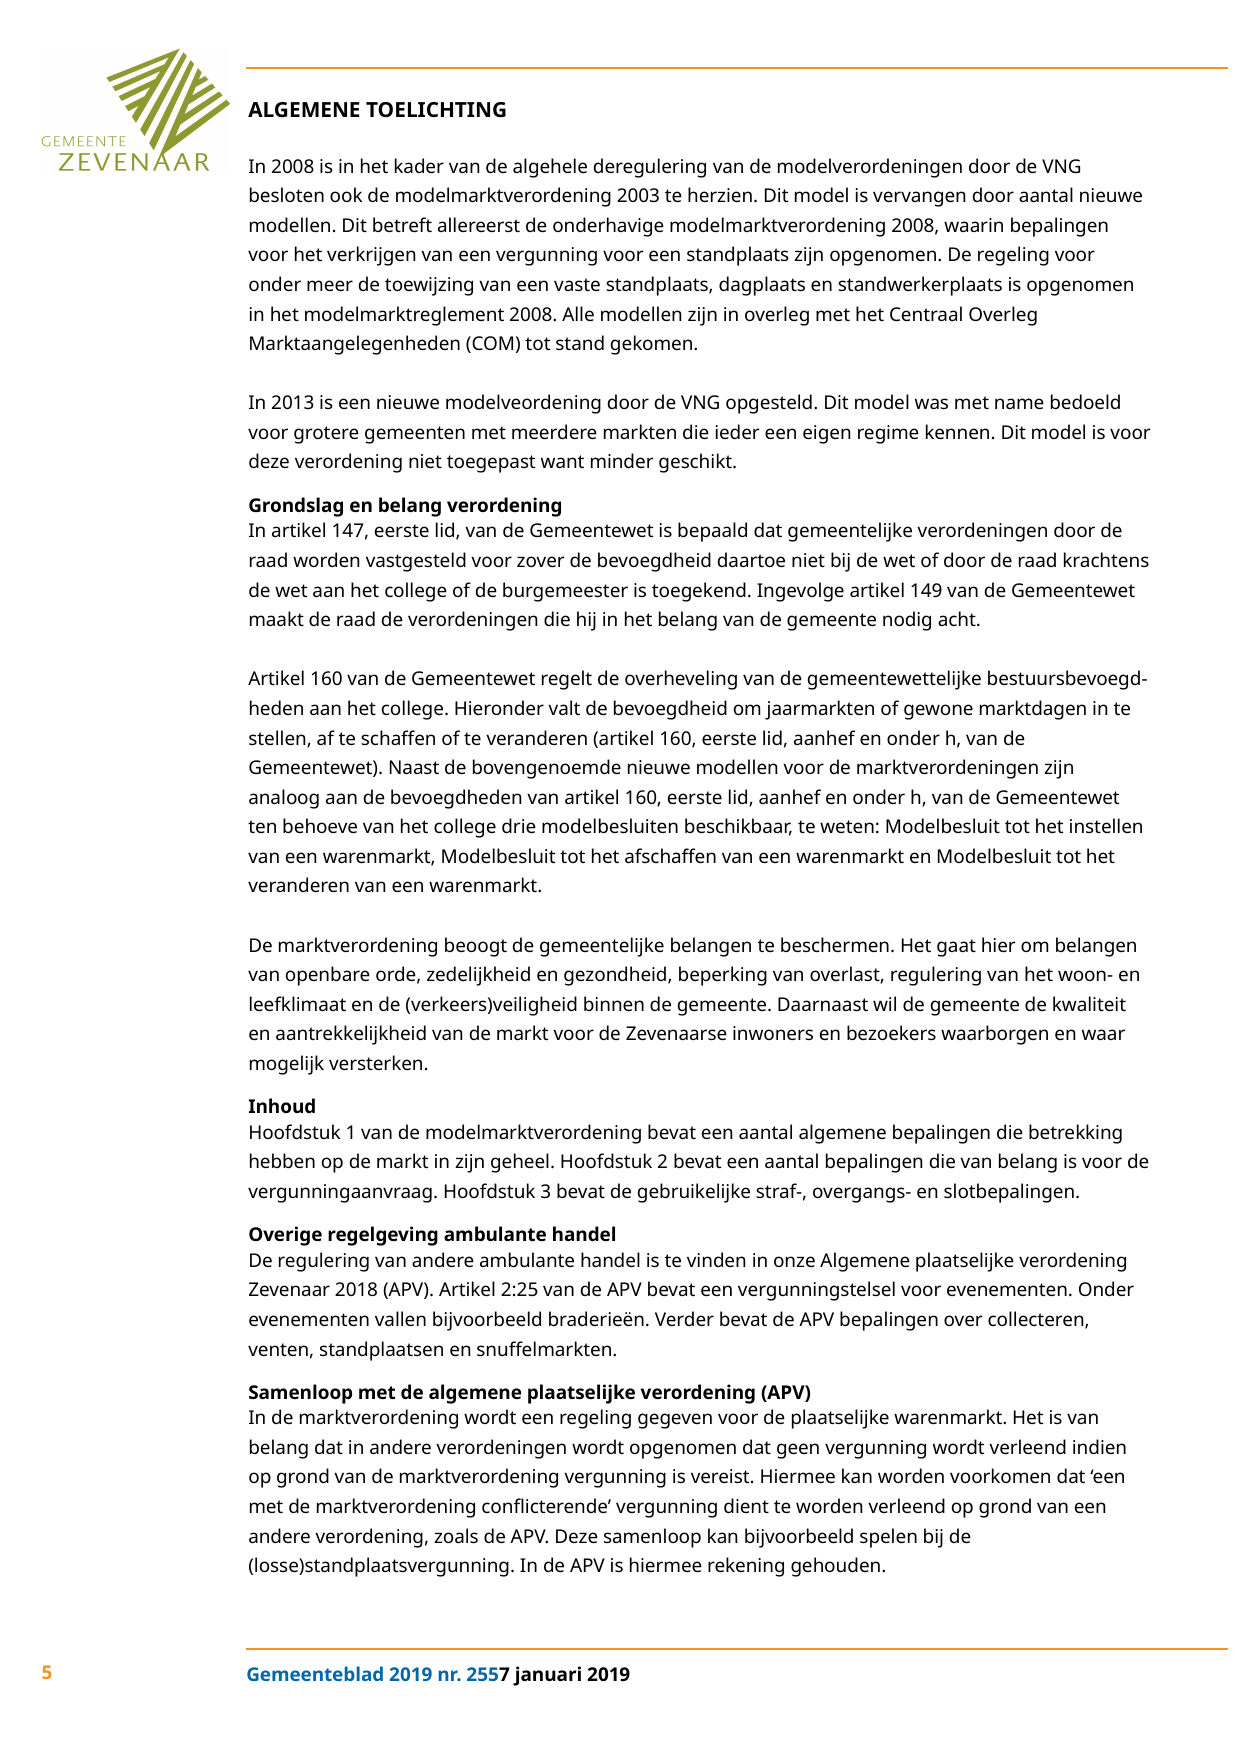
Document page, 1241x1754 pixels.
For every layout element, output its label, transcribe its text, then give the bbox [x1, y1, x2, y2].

text Inhoud [248, 1093, 1152, 1119]
text Grondslag en belang verordening [248, 492, 1152, 518]
text In artikel 147, eerste lid, van de Gemeentewet is bepaald dat gemeentelijke verordeningen door de raad worden vastgesteld voor zover de bevoegdheid daartoe niet bij de wet of door de raad krachtens de wet aan het college of de burgemeester is toegekend. Ingevolge artikel 149 van de Gemeentewet maakt de raad de verordeningen die hij in het belang van de gemeente nodig acht. [248, 518, 1152, 632]
text Hoofdstuk 1 van de modelmarktverordening bevat een aantal algemene bepalingen die betrekking hebben op de markt in zijn geheel. Hoofdstuk 2 bevat een aantal bepalingen die van belang is voor de vergunningaanvraag. Hoofdstuk 3 bevat de gebruikelijke straf-, overgangs- en slotbepalingen. [248, 1119, 1152, 1204]
text ALGEMENE TOELICHTING [248, 95, 1152, 123]
text De regulering van andere ambulante handel is te vinden in onze Algemene plaatselijke verordening Zevenaar 2018 (APV). Artikel 2:25 van de APV bevat een vergunningstelsel voor evenementen. Onder evenementen vallen bijvoorbeeld braderieën. Verder bevat de APV bepalingen over collecteren, venten, standplaatsen en snuffelmarkten. [248, 1247, 1152, 1361]
text Artikel 160 van de Gemeentewet regelt de overheveling van de gemeentewettelijke bestuursbevoegd-heden aan het college. Hieronder valt de bevoegdheid om jaarmarkten of gewone marktdagen in te stellen, af te schaffen of te veranderen (artikel 160, eerste lid, aanhef en onder h, van de Gemeentewet). Naast de bovengenoemde nieuwe modellen voor de marktverordeningen zijn analoog aan de bevoegdheden van artikel 160, eerste lid, aanhef en onder h, van de Gemeentewet ten behoeve van het college drie modelbesluiten beschikbaar, te weten: Modelbesluit tot het instellen van een warenmarkt, Modelbesluit tot het afschaffen van een warenmarkt en Modelbesluit tot het veranderen van een warenmarkt. [248, 666, 1152, 898]
text In de marktverordening wordt een regeling gegeven voor de plaatselijke warenmarkt. Het is van belang dat in andere verordeningen wordt opgenomen dat geen vergunning wordt verleend indien op grond van de marktverordening vergunning is vereist. Hiermee kan worden voorkomen dat ‘een met de marktverordening conflicterende’ vergunning dient te worden verleend op grond van een andere verordening, zoals de APV. Deze samenloop kan bijvoorbeeld spelen bij de (losse)standplaatsvergunning. In de APV is hiermee rekening gehouden. [248, 1404, 1152, 1578]
text De marktverordening beoogt de gemeentelijke belangen te beschermen. Het gaat hier om belangen van openbare orde, zedelijkheid en gezondheid, beperking van overlast, regulering van het woon- en leefklimaat en de (verkeers)veiligheid binnen de gemeente. Daarnaast wil de gemeente de kwaliteit en aantrekkelijkheid van de markt voor de Zevenaarse inwoners en bezoekers waarborgen en waar mogelijk versterken. [248, 932, 1152, 1076]
text Samenloop met de algemene plaatselijke verordening (APV) [248, 1379, 1152, 1404]
text In 2008 is in het kader van de algehele deregulering van de modelverordeningen door de VNG besloten ook de modelmarktverordening 2003 te herzien. Dit model is vervangen door aantal nieuwe modellen. Dit betreft allereerst de onderhavige modelmarktverordening 2008, waarin bepalingen voor het verkrijgen van een vergunning voor een standplaats zijn opgenomen. De regeling voor onder meer de toewijzing van een vaste standplaats, dagplaats en standwerkerplaats is opgenomen in het modelmarktreglement 2008. Alle modellen zijn in overleg met het Centraal Overleg Marktaangelegenheden (COM) tot stand gekomen. [248, 153, 1152, 356]
text In 2013 is een nieuwe modelveordening door de VNG opgesteld. Dit model was met name bedoeld voor grotere gemeenten met meerdere markten die ieder een eigen regime kennen. Dit model is voor deze verordening niet toegepast want minder geschikt. [248, 389, 1152, 474]
picture [41, 47, 231, 172]
text Overige regelgeving ambulante handel [248, 1221, 1152, 1247]
